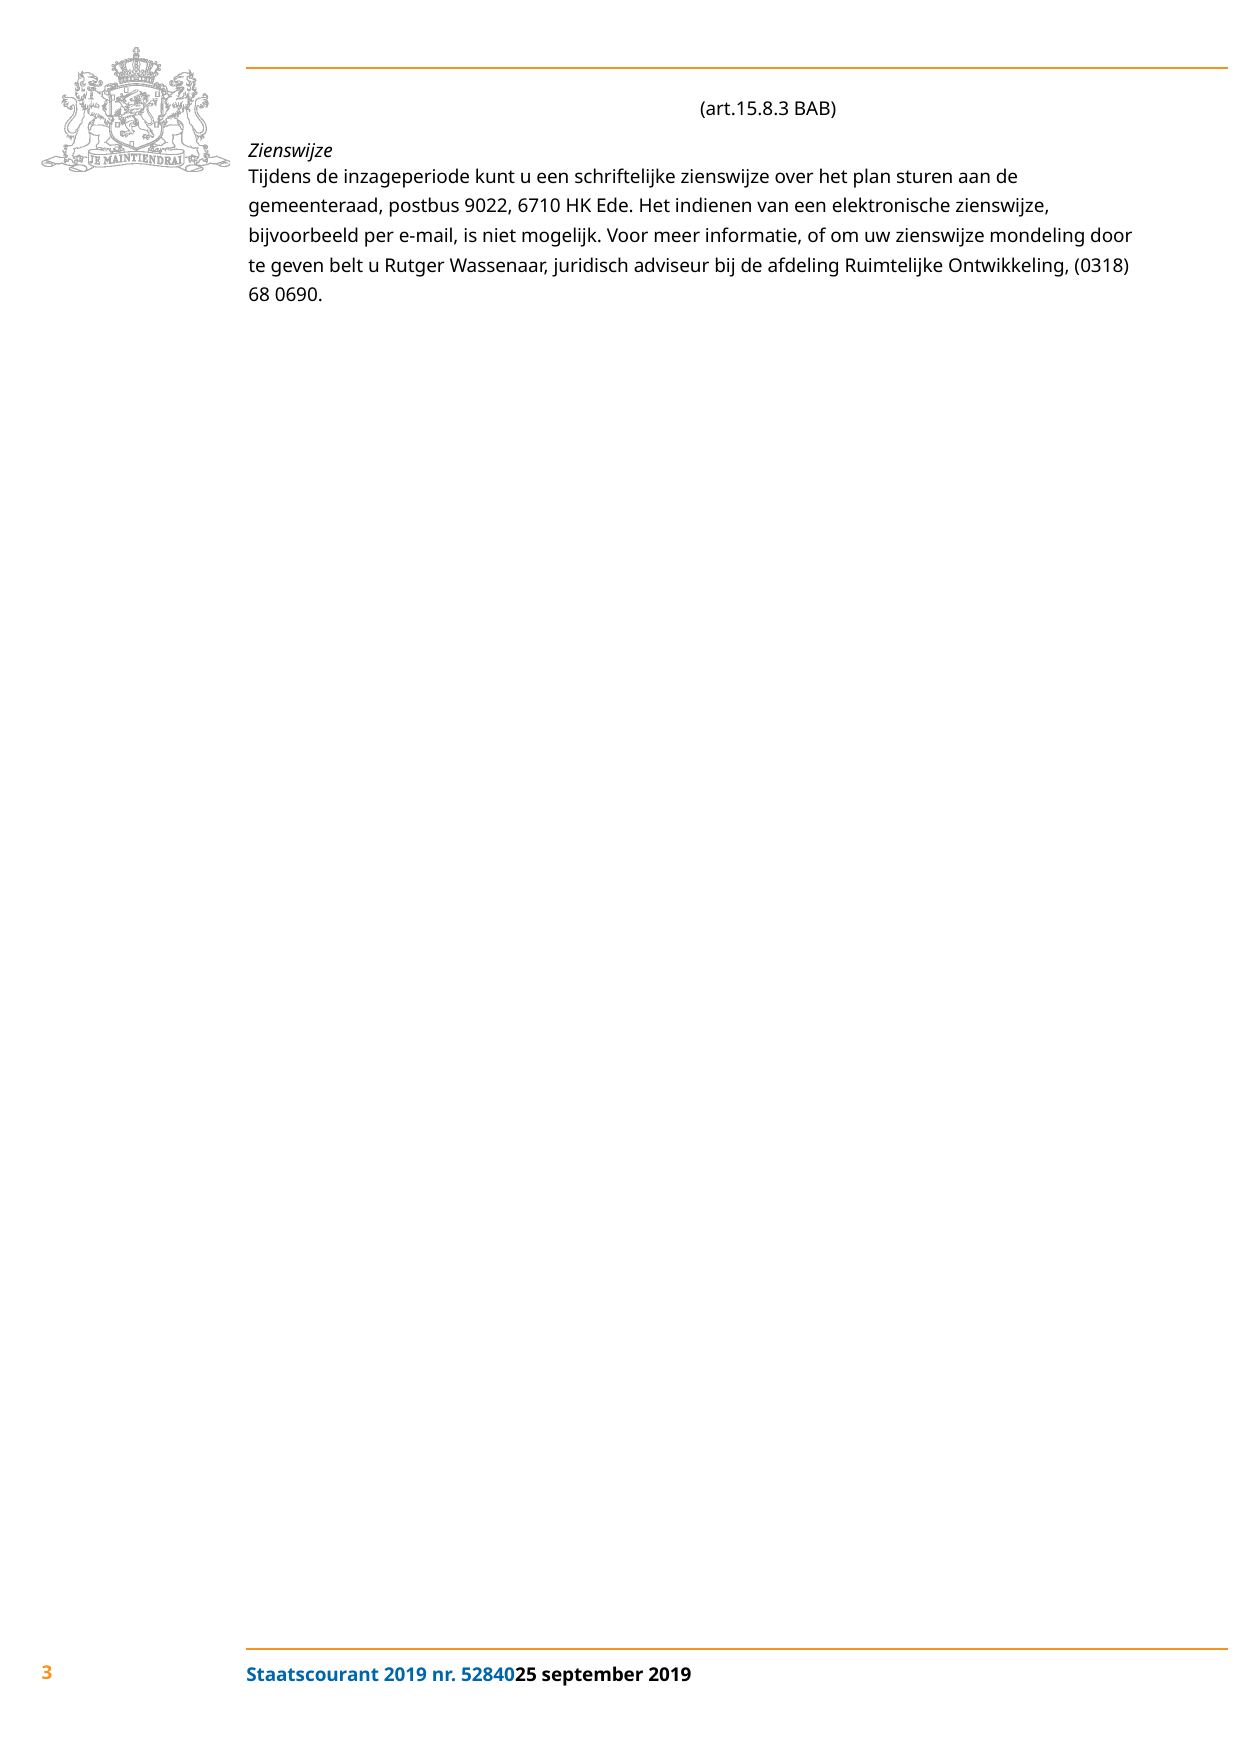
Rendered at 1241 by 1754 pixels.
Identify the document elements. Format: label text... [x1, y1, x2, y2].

text Zienswijze [248, 137, 1152, 163]
picture [41, 47, 231, 172]
text Tijdens de inzageperiode kunt u een schriftelijke zienswijze over het plan sturen aan de gemeenteraad, postbus 9022, 6710 HK Ede. Het indienen van een elektronische zienswijze, bijvoorbeeld per e-mail, is niet mogelijk. Voor meer informatie, of om uw zienswijze mondeling door te geven belt u Rutger Wassenaar, juridisch adviseur bij de afdeling Ruimtelijke Ontwikkeling, (0318) 68 0690. [248, 163, 1152, 307]
table_cell (art.15.8.3 BAB) [700, 95, 1152, 121]
table_cell [248, 95, 700, 121]
